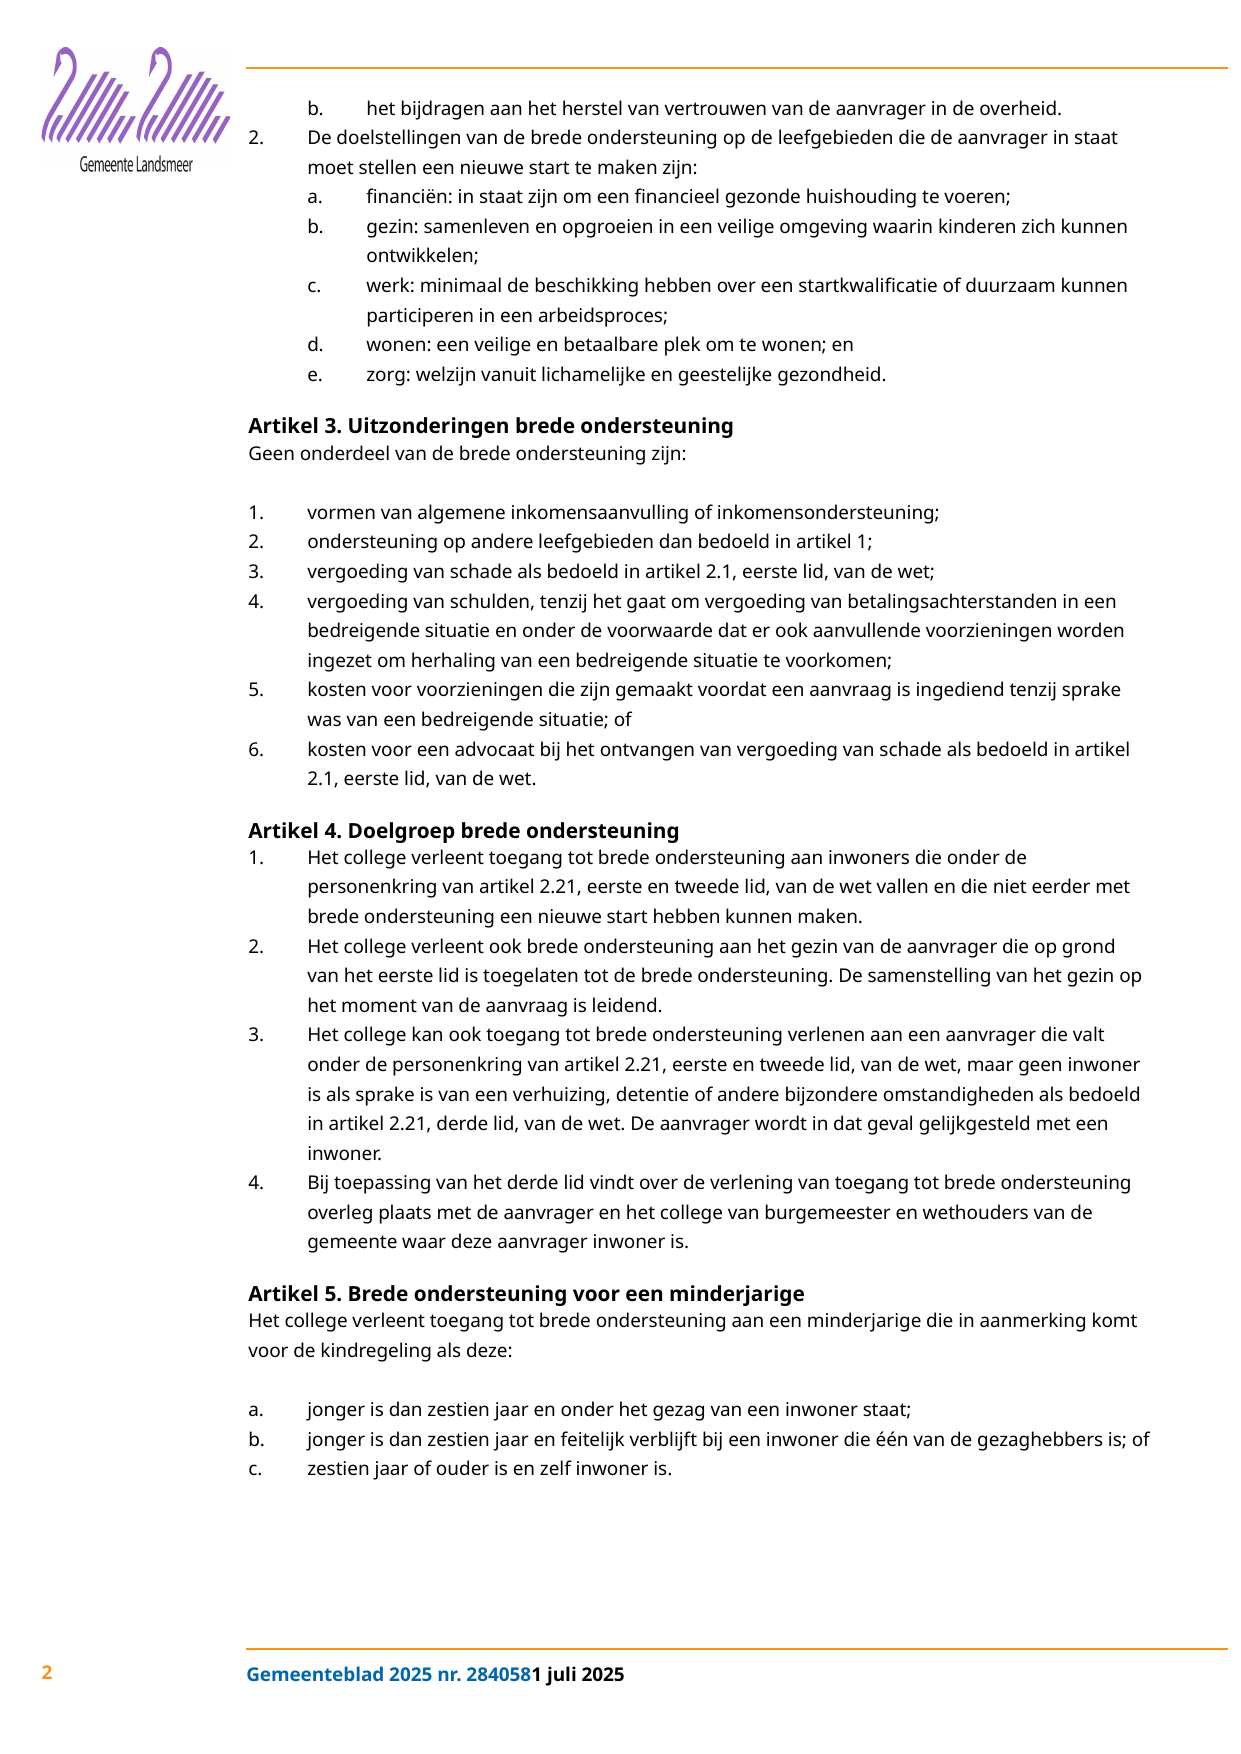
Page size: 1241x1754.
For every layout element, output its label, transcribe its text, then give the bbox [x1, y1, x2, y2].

text Het college verleent toegang tot brede ondersteuning aan een minderjarige die in aanmerking komt voor de kindregeling als deze: [248, 1308, 1152, 1363]
list Bij toepassing van het derde lid vindt over de verlening van toegang tot brede ondersteuning overleg plaats met de aanvrager en het college van burgemeester en wethouders van de gemeente waar deze aanvrager inwoner is. [248, 1169, 1152, 1254]
list vergoeding van schade als bedoeld in artikel 2.1, eerste lid, van de wet; [248, 558, 1152, 584]
list kosten voor voorzieningen die zijn gemaakt voordat een aanvraag is ingediend tenzij sprake was van een bedreigende situatie; of [248, 677, 1152, 732]
list werk: minimaal de beschikking hebben over een startkwalificatie of duurzaam kunnen participeren in een arbeidsproces; [307, 272, 1152, 328]
text Artikel 3. Uitzonderingen brede ondersteuning [248, 411, 1152, 440]
list Het college kan ook toegang tot brede ondersteuning verlenen aan een aanvrager die valt onder de personenkring van artikel 2.21, eerste en tweede lid, van de wet, maar geen inwoner is als sprake is van een verhuizing, detentie of andere bijzondere omstandigheden als bedoeld in artikel 2.21, derde lid, van de wet. De aanvrager wordt in dat geval gelijkgesteld met een inwoner. [248, 1022, 1152, 1166]
list ondersteuning op andere leefgebieden dan bedoeld in artikel 1; [248, 529, 1152, 554]
list vergoeding van schulden, tenzij het gaat om vergoeding van betalingsachterstanden in een bedreigende situatie en onder de voorwaarde dat er ook aanvullende voorzieningen worden ingezet om herhaling van een bedreigende situatie te voorkomen; [248, 588, 1152, 673]
list kosten voor een advocaat bij het ontvangen van vergoeding van schade als bedoeld in artikel 2.1, eerste lid, van de wet. [248, 736, 1152, 791]
list vormen van algemene inkomensaanvulling of inkomensondersteuning; [248, 499, 1152, 525]
text Artikel 5. Brede ondersteuning voor een minderjarige [248, 1279, 1152, 1308]
list wonen: een veilige en betaalbare plek om te wonen; en [307, 331, 1152, 357]
list zorg: welzijn vanuit lichamelijke en geestelijke gezondheid. [307, 361, 1152, 387]
text Artikel 4. Doelgroep brede ondersteuning [248, 816, 1152, 844]
list jonger is dan zestien jaar en onder het gezag van een inwoner staat; [248, 1396, 1152, 1422]
list jonger is dan zestien jaar en feitelijk verblijft bij een inwoner die één van de gezaghebbers is; of [248, 1426, 1152, 1452]
list het bijdragen aan het herstel van vertrouwen van de aanvrager in de overheid. [307, 95, 1152, 121]
picture [41, 47, 231, 172]
list Het college verleent toegang tot brede ondersteuning aan inwoners die onder de personenkring van artikel 2.21, eerste en tweede lid, van de wet vallen en die niet eerder met brede ondersteuning een nieuwe start hebben kunnen maken. [248, 844, 1152, 929]
list Het college verleent ook brede ondersteuning aan het gezin van de aanvrager die op grond van het eerste lid is toegelaten tot de brede ondersteuning. De samenstelling van het gezin op het moment van de aanvraag is leidend. [248, 933, 1152, 1018]
list zestien jaar of ouder is en zelf inwoner is. [248, 1456, 1152, 1481]
list financiën: in staat zijn om een financieel gezonde huishouding te voeren; [307, 183, 1152, 209]
list De doelstellingen van de brede ondersteuning op de leefgebieden die de aanvrager in staat moet stellen een nieuwe start te maken zijn: [248, 124, 1152, 180]
list gezin: samenleven en opgroeien in een veilige omgeving waarin kinderen zich kunnen ontwikkelen; [307, 213, 1152, 268]
text Geen onderdeel van de brede ondersteuning zijn: [248, 440, 1152, 466]
